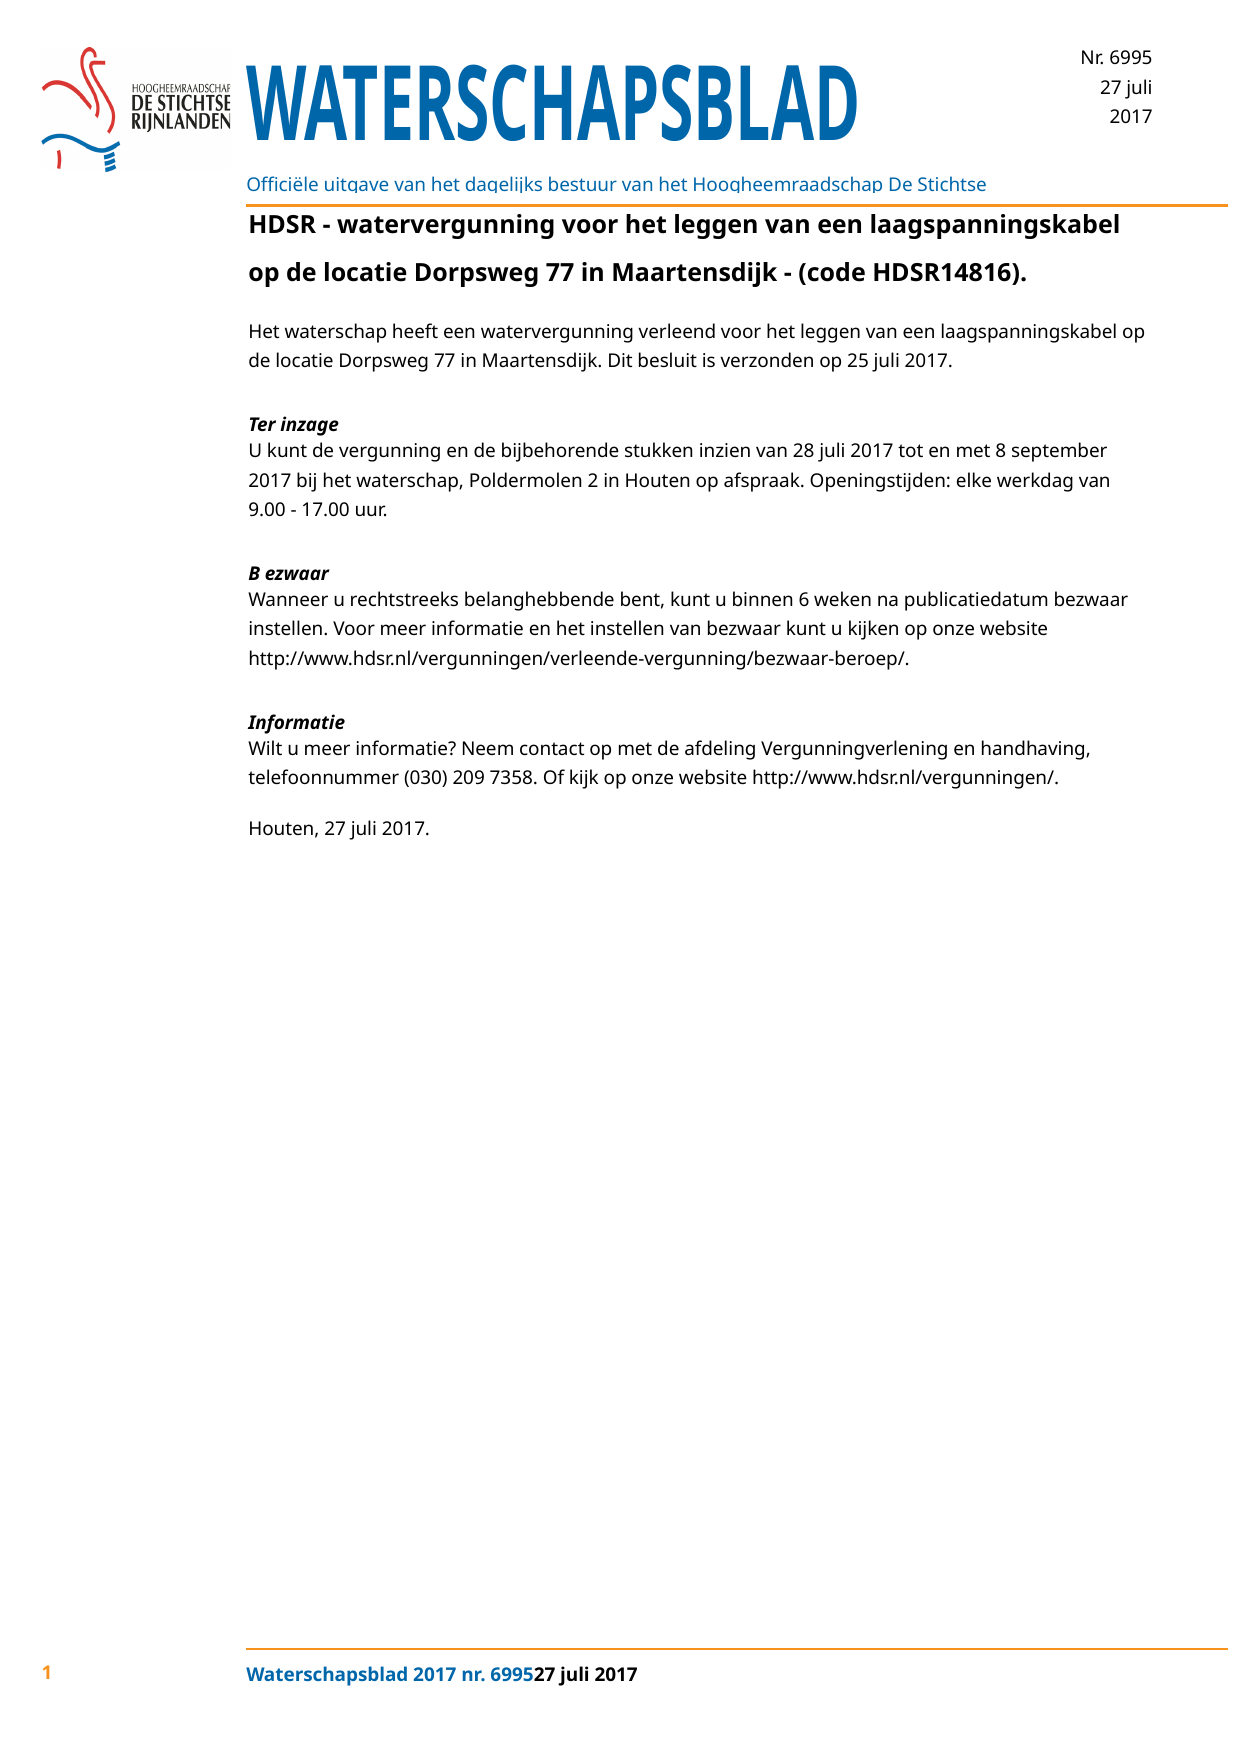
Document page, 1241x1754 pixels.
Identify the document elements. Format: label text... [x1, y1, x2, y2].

text Informatie [248, 709, 1152, 735]
text B ezwaar [248, 560, 1152, 586]
text U kunt de vergunning en de bijbehorende stukken inzien van 28 juli 2017 tot en met 8 september 2017 bij het waterschap, Poldermolen 2 in Houten op afspraak. Openingstijden: elke werkdag van 9.00 - 17.00 uur. [248, 437, 1152, 522]
picture [41, 47, 231, 172]
text Ter inzage [248, 411, 1152, 437]
text HDSR - watervergunning voor het leggen van een laagspanningskabel op de locatie Dorpsweg 77 in Maartensdijk - (code HDSR14816). [248, 207, 1152, 288]
text Wanneer u rechtstreeks belanghebbende bent, kunt u binnen 6 weken na publicatiedatum bezwaar instellen. Voor meer informatie en het instellen van bezwaar kunt u kijken op onze website http://www.hdsr.nl/vergunningen/verleende-vergunning/bezwaar-beroep/. [248, 586, 1152, 671]
text Wilt u meer informatie? Neem contact op met de afdeling Vergunningverlening en handhaving, telefoonnummer (030) 209 7358. Of kijk op onze website http://www.hdsr.nl/vergunningen/. [248, 735, 1152, 790]
text Het waterschap heeft een watervergunning verleend voor het leggen van een laagspanningskabel op de locatie Dorpsweg 77 in Maartensdijk. Dit besluit is verzonden op 25 juli 2017. [248, 318, 1152, 373]
text Houten, 27 juli 2017. [248, 815, 1152, 841]
